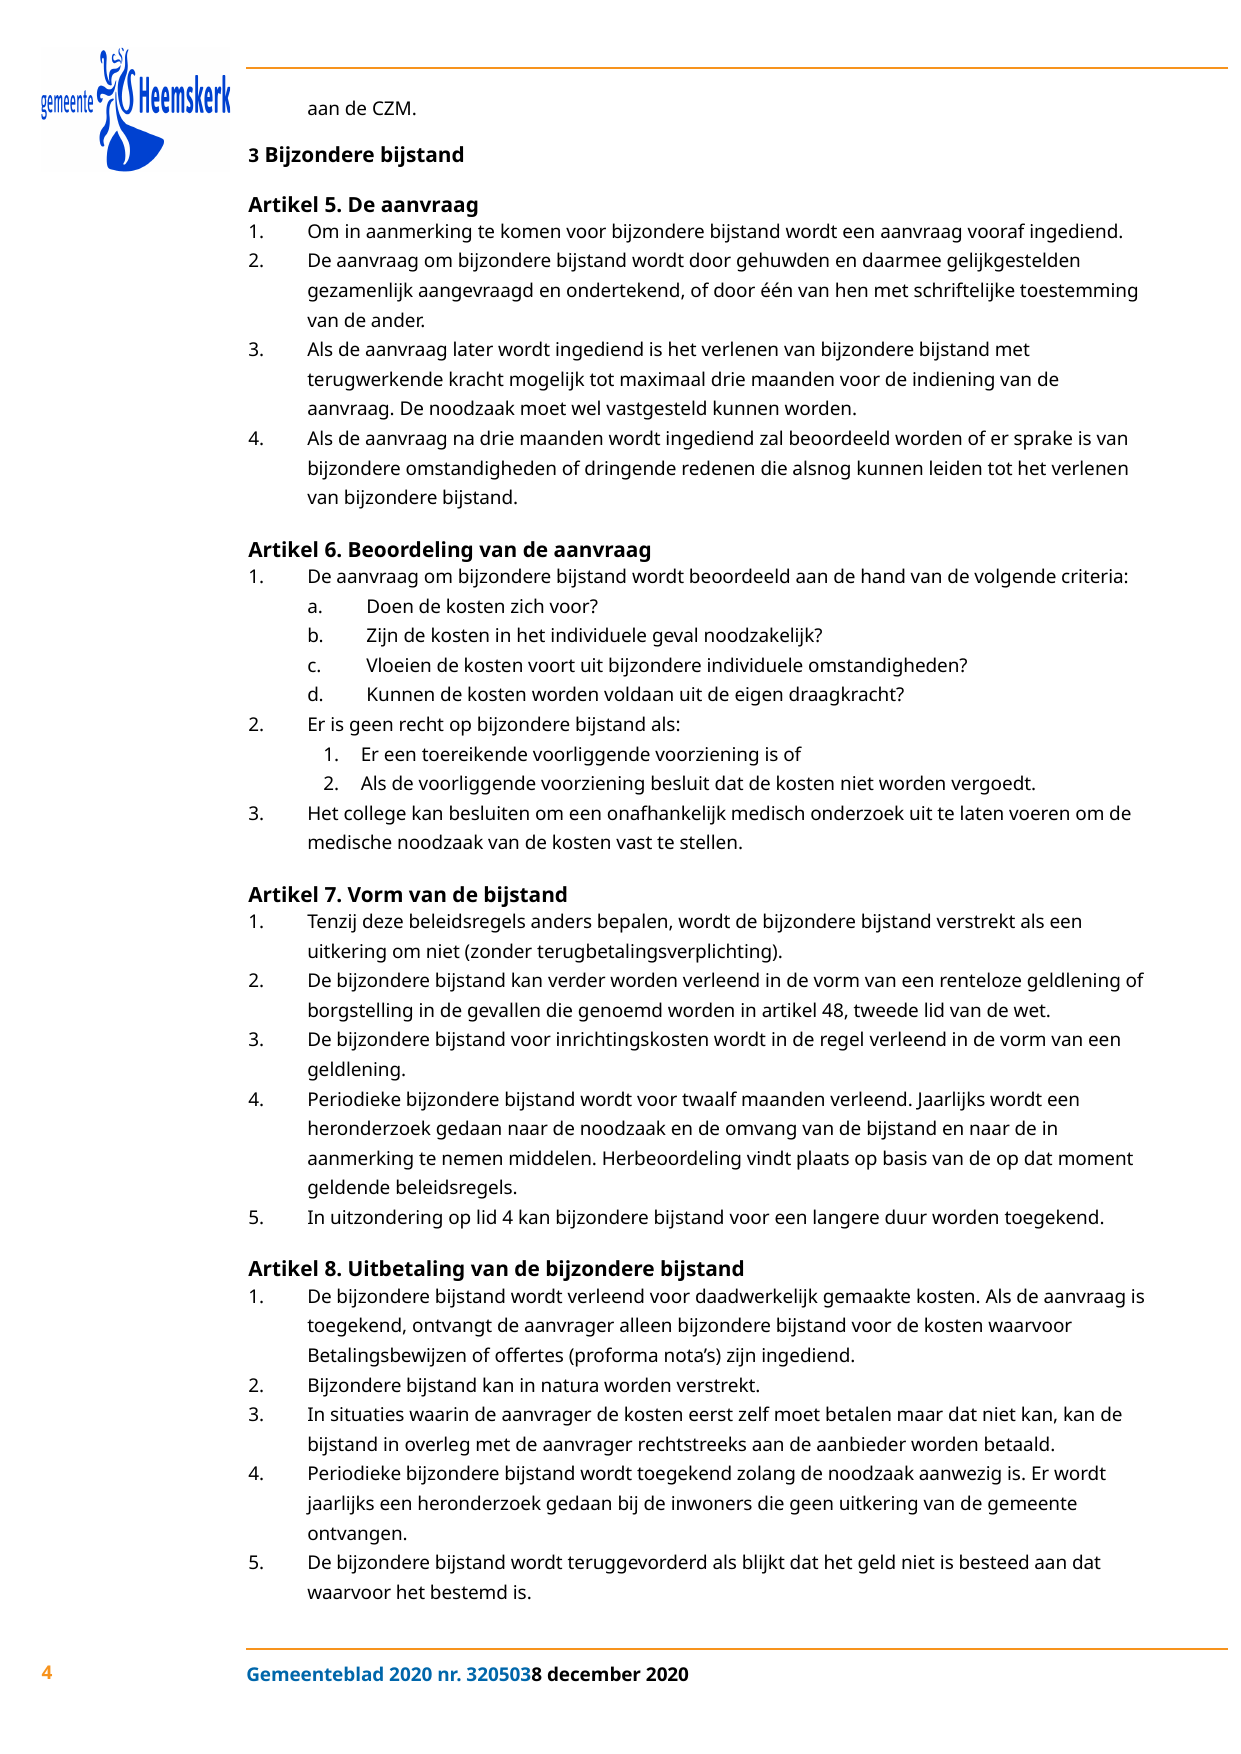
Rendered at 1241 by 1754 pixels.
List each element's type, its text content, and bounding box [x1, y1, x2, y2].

list Er een toereikende voorliggende voorziening is of [323, 741, 1152, 766]
list In situaties waarin de aanvrager de kosten eerst zelf moet betalen maar dat niet kan, kan de bijstand in overleg met de aanvrager rechtstreeks aan de aanbieder worden betaald. [248, 1401, 1152, 1457]
list Doen de kosten zich voor? [307, 593, 1152, 618]
list Periodieke bijzondere bijstand wordt toegekend zolang de noodzaak aanwezig is. Er wordt jaarlijks een heronderzoek gedaan bij de inwoners die geen uitkering van de gemeente ontvangen. [248, 1461, 1152, 1545]
text Artikel 8. Uitbetaling van de bijzondere bijstand [248, 1254, 1152, 1283]
list Vloeien de kosten voort uit bijzondere individuele omstandigheden? [307, 652, 1152, 678]
list Het college kan besluiten om een onafhankelijk medisch onderzoek uit te laten voeren om de medische noodzaak van de kosten vast te stellen. [248, 800, 1152, 855]
list Zijn de kosten in het individuele geval noodzakelijk? [307, 622, 1152, 648]
list Bijzondere bijstand kan in natura worden verstrekt. [248, 1372, 1152, 1397]
list Kunnen de kosten worden voldaan uit de eigen draagkracht? [307, 682, 1152, 707]
list Om in aanmerking te komen voor bijzondere bijstand wordt een aanvraag vooraf ingediend. [248, 218, 1152, 244]
picture [41, 47, 231, 172]
list aan de CZM. [248, 95, 1152, 121]
text Artikel 5. De aanvraag [248, 190, 1152, 218]
list Periodieke bijzondere bijstand wordt voor twaalf maanden verleend. Jaarlijks wordt een heronderzoek gedaan naar de noodzaak en de omvang van de bijstand en naar de in aanmerking te nemen middelen. Herbeoordeling vindt plaats op basis van de op dat moment geldende beleidsregels. [248, 1086, 1152, 1200]
text Artikel 7. Vorm van de bijstand [248, 880, 1152, 908]
list In uitzondering op lid 4 kan bijzondere bijstand voor een langere duur worden toegekend. [248, 1204, 1152, 1230]
list De aanvraag om bijzondere bijstand wordt beoordeeld aan de hand van de volgende criteria: [248, 563, 1152, 589]
list De bijzondere bijstand voor inrichtingskosten wordt in de regel verleend in de vorm van een geldlening. [248, 1027, 1152, 1082]
list Tenzij deze beleidsregels anders bepalen, wordt de bijzondere bijstand verstrekt als een uitkering om niet (zonder terugbetalingsverplichting). [248, 908, 1152, 964]
text 3 Bijzondere bijstand [248, 140, 1152, 169]
list Er is geen recht op bijzondere bijstand als: [248, 711, 1152, 737]
text Artikel 6. Beoordeling van de aanvraag [248, 535, 1152, 563]
list De bijzondere bijstand wordt teruggevorderd als blijkt dat het geld niet is besteed aan dat waarvoor het bestemd is. [248, 1549, 1152, 1604]
list Als de voorliggende voorziening besluit dat de kosten niet worden vergoedt. [323, 770, 1152, 796]
list De aanvraag om bijzondere bijstand wordt door gehuwden en daarmee gelijkgestelden gezamenlijk aangevraagd en ondertekend, of door één van hen met schriftelijke toestemming van de ander. [248, 248, 1152, 333]
list De bijzondere bijstand wordt verleend voor daadwerkelijk gemaakte kosten. Als de aanvraag is toegekend, ontvangt de aanvrager alleen bijzondere bijstand voor de kosten waarvoor Betalingsbewijzen of offertes (proforma nota’s) zijn ingediend. [248, 1283, 1152, 1368]
list De bijzondere bijstand kan verder worden verleend in de vorm van een renteloze geldlening of borgstelling in de gevallen die genoemd worden in artikel 48, tweede lid van de wet. [248, 967, 1152, 1023]
list Als de aanvraag later wordt ingediend is het verlenen van bijzondere bijstand met terugwerkende kracht mogelijk tot maximaal drie maanden voor de indiening van de aanvraag. De noodzaak moet wel vastgesteld kunnen worden. [248, 336, 1152, 421]
list Als de aanvraag na drie maanden wordt ingediend zal beoordeeld worden of er sprake is van bijzondere omstandigheden of dringende redenen die alsnog kunnen leiden tot het verlenen van bijzondere bijstand. [248, 425, 1152, 510]
